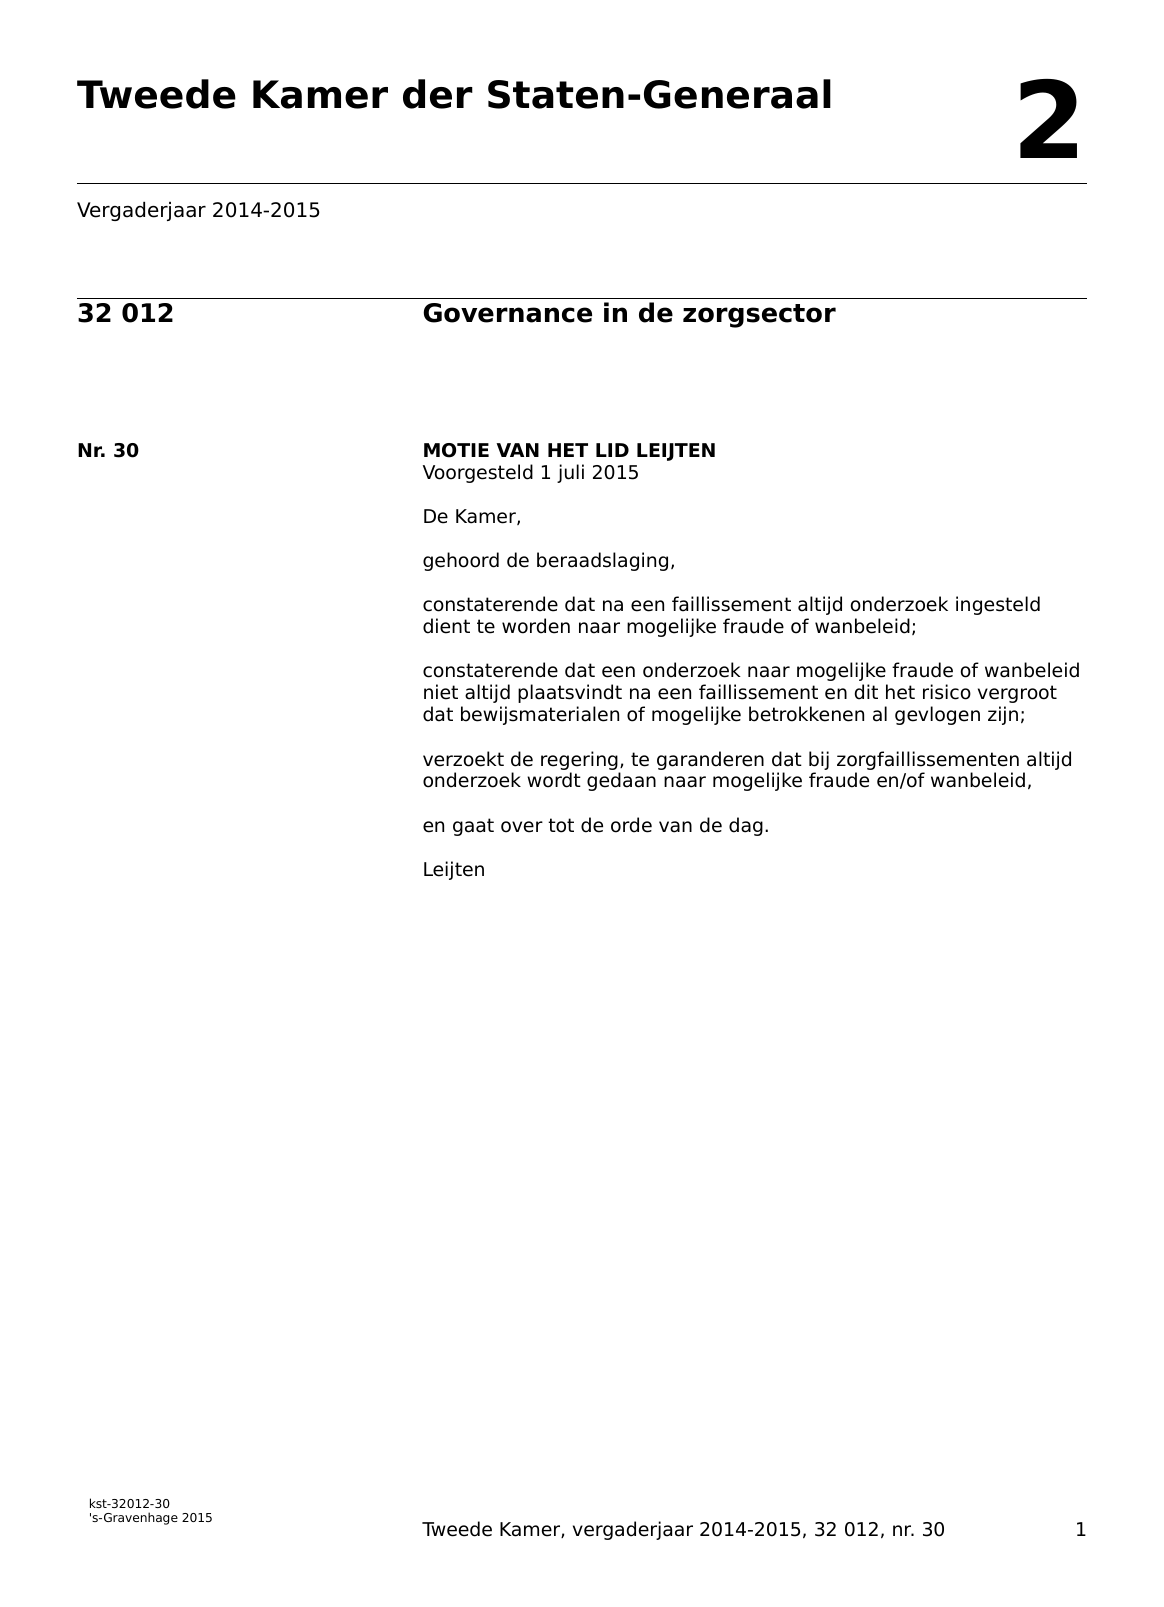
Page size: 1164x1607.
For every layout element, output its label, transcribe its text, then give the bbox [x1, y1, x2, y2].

text verzoekt de regering, te garanderen dat bij zorgfaillissementen altijd onderzoek wordt gedaan naar mogelijke fraude en/of wanbeleid, [422, 748, 1087, 792]
subtitle Nr. 30 MOTIE VAN HET LID LEIJTEN [77, 440, 1087, 462]
text De Kamer, [422, 506, 1087, 528]
text constaterende dat na een faillissement altijd onderzoek ingesteld dient te worden naar mogelijke fraude of wanbeleid; [422, 594, 1087, 638]
text gehoord de beraadslaging, [422, 550, 1087, 572]
text Leijten [422, 859, 1087, 881]
table_header 2 [886, 59, 1087, 183]
table_header Tweede Kamer der Staten-Generaal [77, 59, 886, 183]
subtitle 32 012 Governance in de zorgsector [77, 299, 1087, 329]
text kst-32012-30 [88, 1497, 323, 1511]
text en gaat over tot de orde van de dag. [422, 814, 1087, 837]
text constaterende dat een onderzoek naar mogelijke fraude of wanbeleid niet altijd plaatsvindt na een faillissement en dit het risico vergroot dat bewijsmaterialen of mogelijke betrokkenen al gevlogen zijn; [422, 660, 1087, 726]
table_cell Vergaderjaar 2014-2015 [77, 184, 1087, 298]
text Voorgesteld 1 juli 2015 [422, 462, 1087, 484]
text 's-Gravenhage 2015 [88, 1511, 323, 1525]
